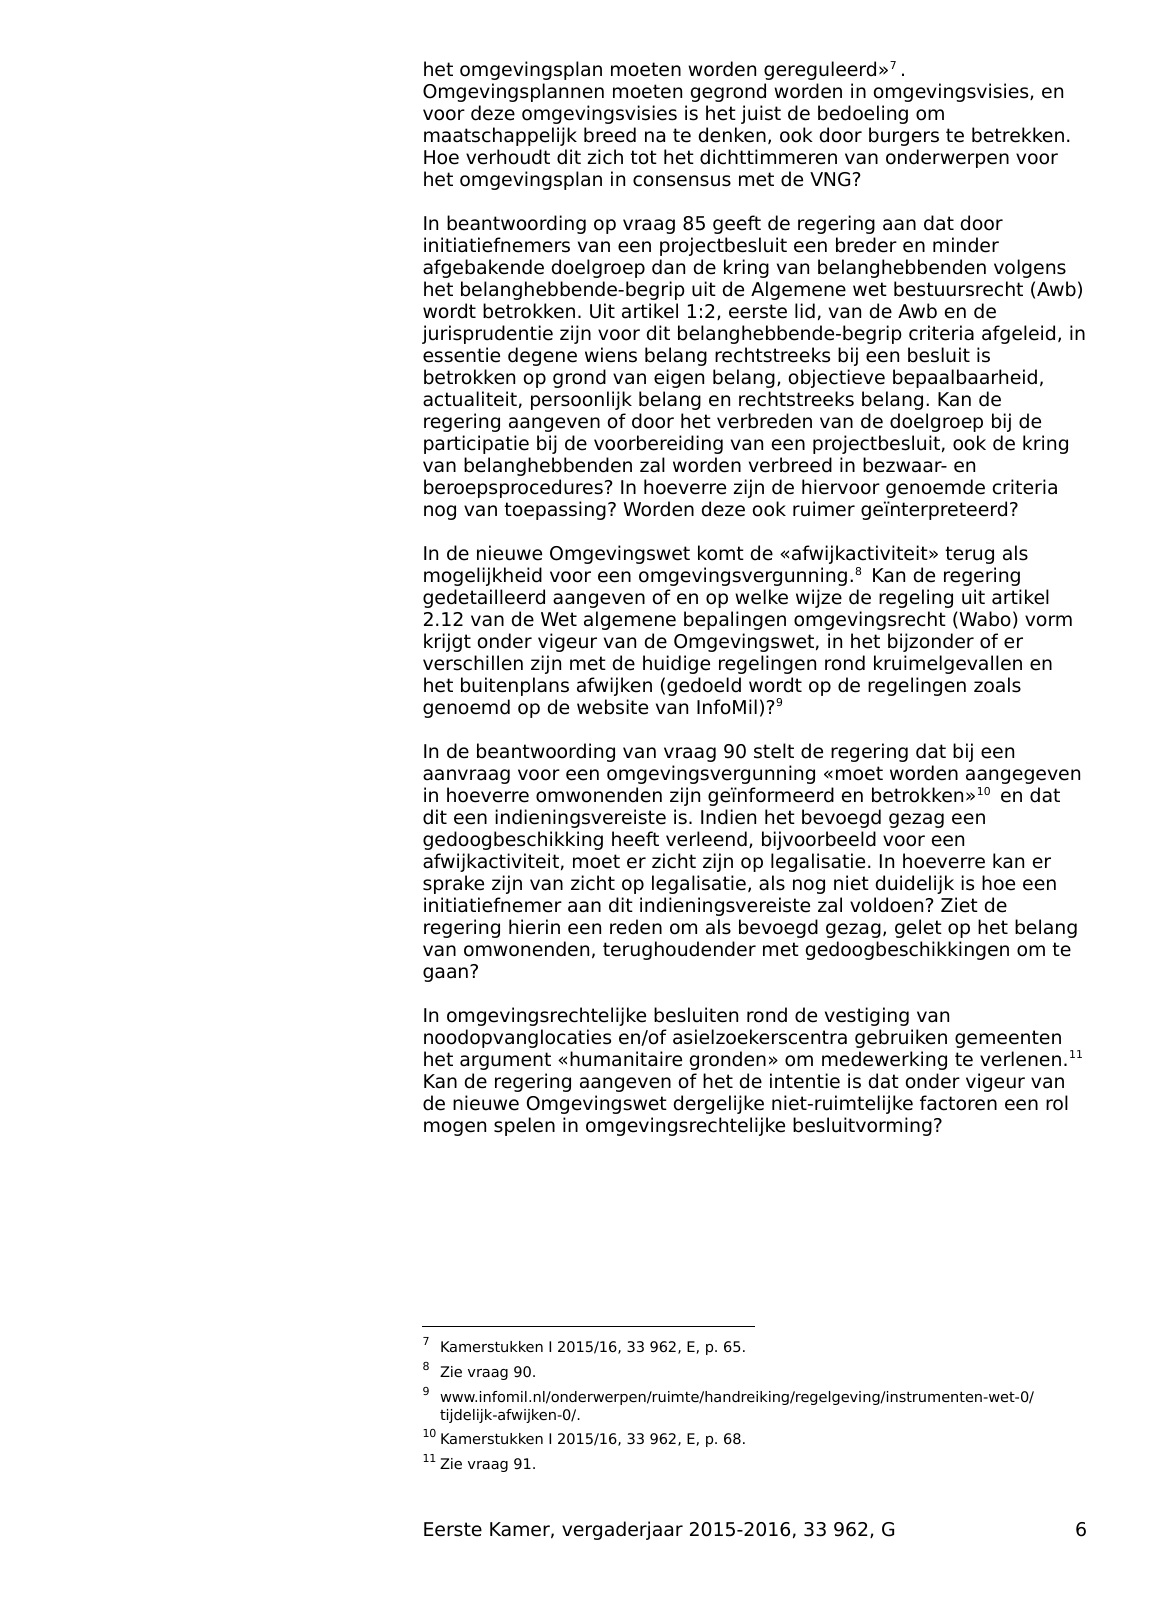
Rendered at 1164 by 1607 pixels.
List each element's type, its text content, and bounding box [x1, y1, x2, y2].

text In omgevingsrechtelijke besluiten rond de vestiging van noodopvanglocaties en/of asielzoekerscentra gebruiken gemeenten het argument «humanitaire gronden» om medewerking te verlenen. Kan de regering aangeven of het de intentie is dat onder vigeur van de nieuwe Omgevingswet dergelijke niet-ruimtelijke factoren een rol mogen spelen in omgevingsrechtelijke besluitvorming? [422, 1005, 1087, 1137]
text Kamerstukken I 2015/16, 33 962, E, p. 65. [422, 1335, 1087, 1357]
text In beantwoording op vraag 85 geeft de regering aan dat door initiatiefnemers van een projectbesluit een breder en minder afgebakende doelgroep dan de kring van belanghebbenden volgens het belanghebbende-begrip uit de Algemene wet bestuursrecht (Awb) wordt betrokken. Uit artikel 1:2, eerste lid, van de Awb en de jurisprudentie zijn voor dit belanghebbende-begrip criteria afgeleid, in essentie degene wiens belang rechtstreeks bij een besluit is betrokken op grond van eigen belang, objectieve bepaalbaarheid, actualiteit, persoonlijk belang en rechtstreeks belang. Kan de regering aangeven of door het verbreden van de doelgroep bij de participatie bij de voorbereiding van een projectbesluit, ook de kring van belanghebbenden zal worden verbreed in bezwaar- en beroepsprocedures? In hoeverre zijn de hiervoor genoemde criteria nog van toepassing? Worden deze ook ruimer geïnterpreteerd? [422, 213, 1087, 521]
text In de beantwoording van vraag 90 stelt de regering dat bij een aanvraag voor een omgevingsvergunning «moet worden aangegeven in hoeverre omwonenden zijn geïnformeerd en betrokken» en dat dit een indieningsvereiste is. Indien het bevoegd gezag een gedoogbeschikking heeft verleend, bijvoorbeeld voor een afwijkactiviteit, moet er zicht zijn op legalisatie. In hoeverre kan er sprake zijn van zicht op legalisatie, als nog niet duidelijk is hoe een initiatiefnemer aan dit indieningsvereiste zal voldoen? Ziet de regering hierin een reden om als bevoegd gezag, gelet op het belang van omwonenden, terughoudender met gedoogbeschikkingen om te gaan? [422, 741, 1087, 983]
text het omgevingsplan moeten worden gereguleerd». Omgevingsplannen moeten gegrond worden in omgevingsvisies, en voor deze omgevingsvisies is het juist de bedoeling om maatschappelijk breed na te denken, ook door burgers te betrekken. Hoe verhoudt dit zich tot het dichttimmeren van onderwerpen voor het omgevingsplan in consensus met de VNG? [422, 59, 1087, 191]
text Kamerstukken I 2015/16, 33 962, E, p. 68. [422, 1427, 1087, 1449]
text Zie vraag 90. [422, 1360, 1087, 1382]
text Zie vraag 91. [422, 1452, 1087, 1474]
text In de nieuwe Omgevingswet komt de «afwijkactiviteit» terug als mogelijkheid voor een omgevingsvergunning. Kan de regering gedetailleerd aangeven of en op welke wijze de regeling uit artikel 2.12 van de Wet algemene bepalingen omgevingsrecht (Wabo) vorm krijgt onder vigeur van de Omgevingswet, in het bijzonder of er verschillen zijn met de huidige regelingen rond kruimelgevallen en het buitenplans afwijken (gedoeld wordt op de regelingen zoals genoemd op de website van InfoMil)? [422, 543, 1087, 719]
text www.infomil.nl/onderwerpen/ruimte/handreiking/regelgeving/instrumenten-wet-0/tijdelijk-afwijken-0/. [422, 1385, 1087, 1424]
